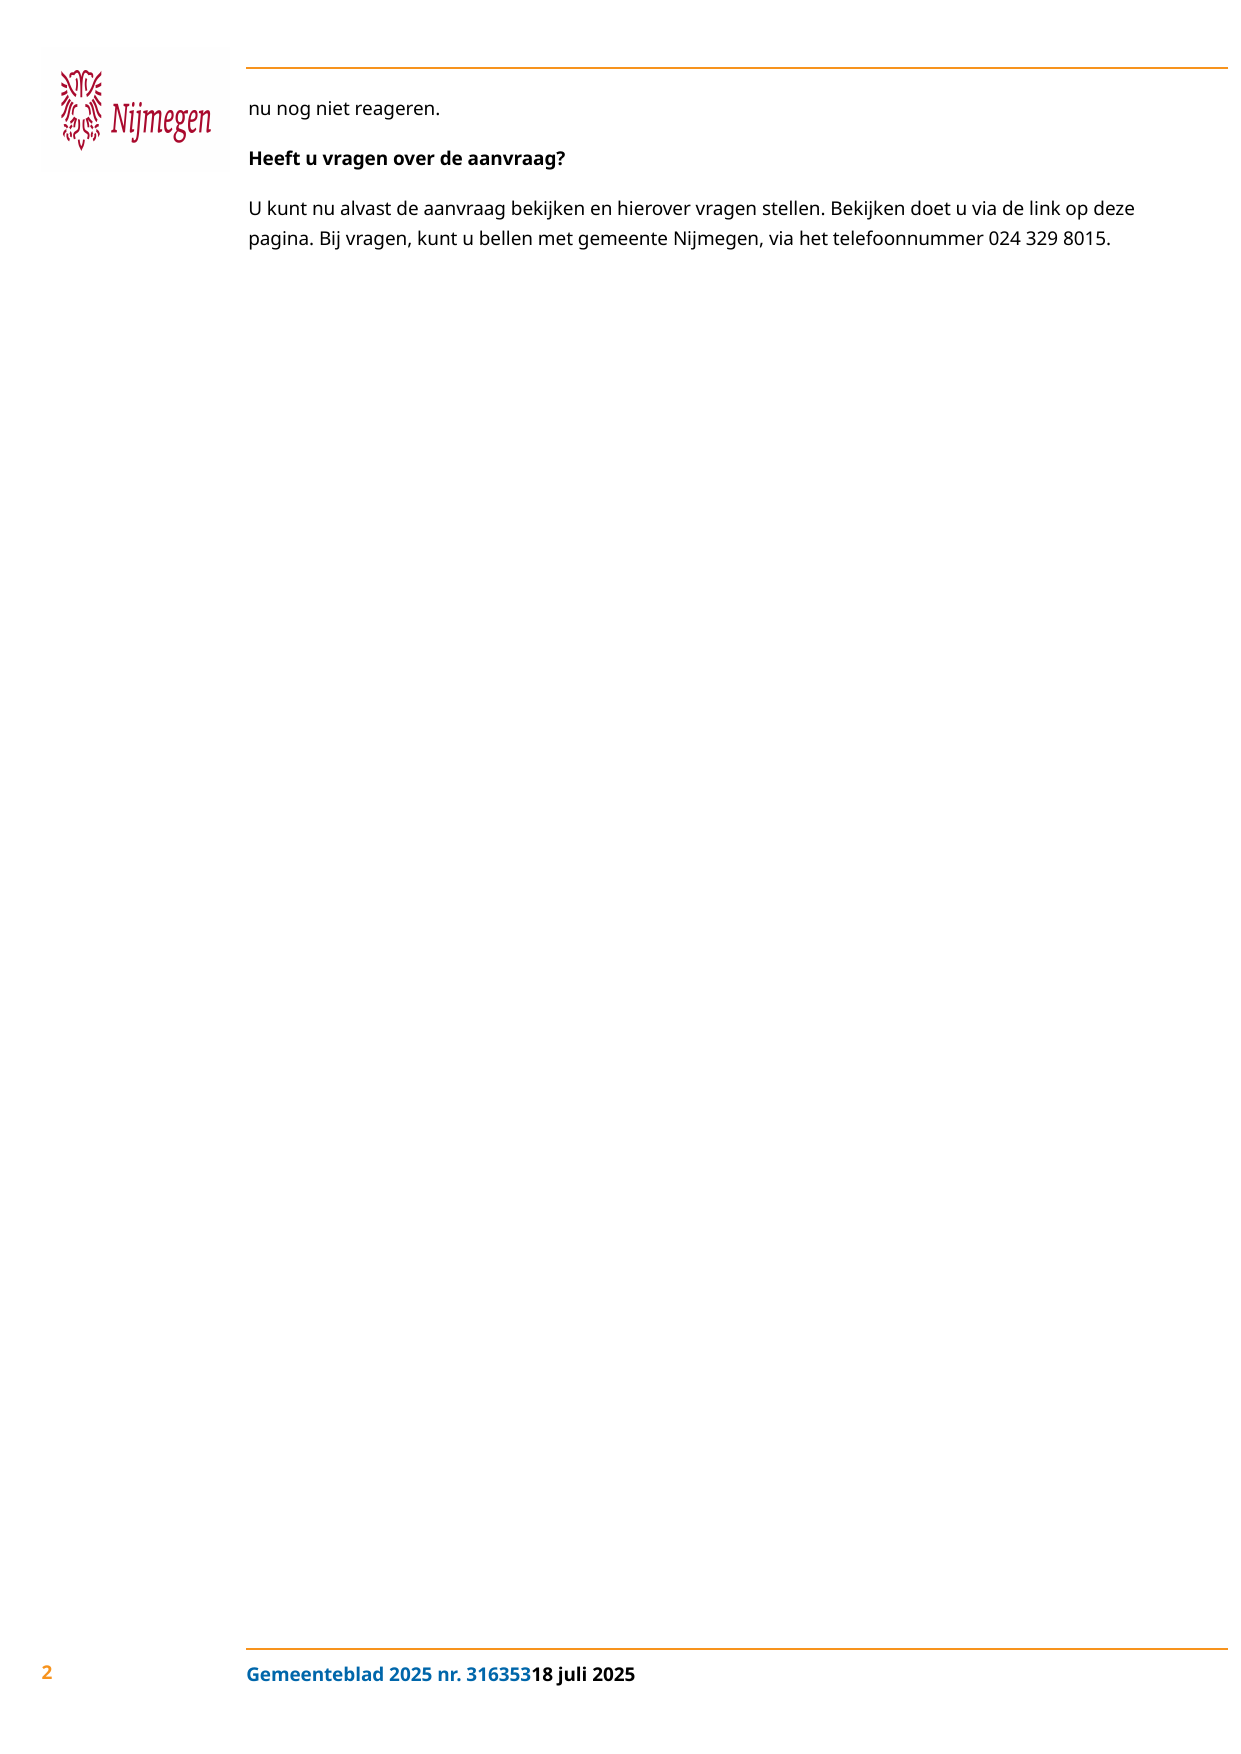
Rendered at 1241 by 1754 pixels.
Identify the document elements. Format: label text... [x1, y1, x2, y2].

picture [41, 47, 231, 172]
text Heeft u vragen over de aanvraag? [248, 145, 1152, 171]
text U kunt nu alvast de aanvraag bekijken en hierover vragen stellen. Bekijken doet u via de link op deze pagina. Bij vragen, kunt u bellen met gemeente Nijmegen, via het telefoonnummer 024 329 8015. [248, 196, 1152, 251]
text nu nog niet reageren. [248, 95, 1152, 121]
